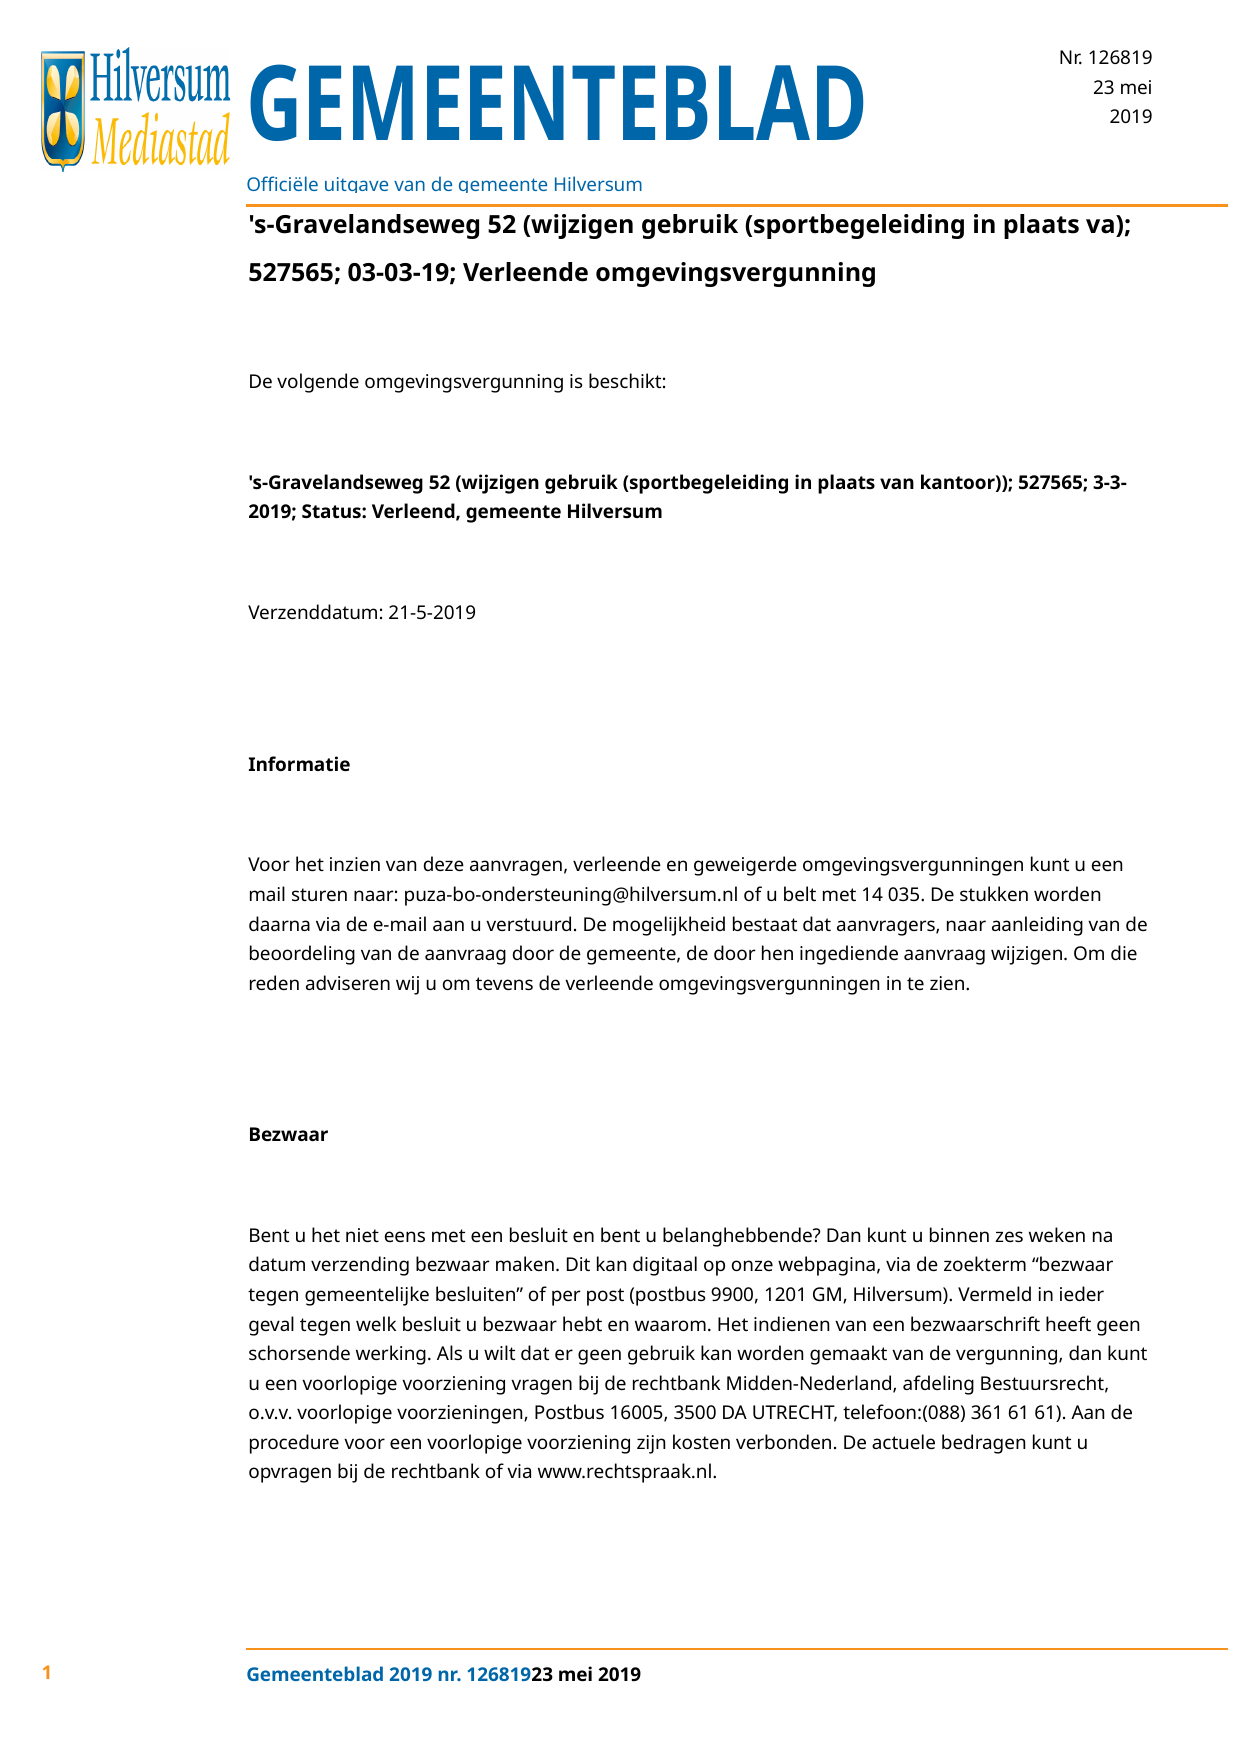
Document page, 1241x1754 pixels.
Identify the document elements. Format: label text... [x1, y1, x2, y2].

picture [41, 47, 231, 172]
text Bent u het niet eens met een besluit en bent u belanghebbende? Dan kunt u binnen zes weken na datum verzending bezwaar maken. Dit kan digitaal op onze webpagina, via de zoekterm “bezwaar tegen gemeentelijke besluiten” of per post (postbus 9900, 1201 GM, Hilversum). Vermeld in ieder geval tegen welk besluit u bezwaar hebt en waarom. Het indienen van een bezwaarschrift heeft geen schorsende werking. Als u wilt dat er geen gebruik kan worden gemaakt van de vergunning, dan kunt u een voorlopige voorziening vragen bij de rechtbank Midden-Nederland, afdeling Bestuursrecht, o.v.v. voorlopige voorzieningen, Postbus 16005, 3500 DA UTRECHT, telefoon:(088) 361 61 61). Aan de procedure voor een voorlopige voorziening zijn kosten verbonden. De actuele bedragen kunt u opvragen bij de rechtbank of via www.rechtspraak.nl. [248, 1222, 1152, 1484]
text De volgende omgevingsvergunning is beschikt: [248, 368, 1152, 394]
text Verzenddatum: 21-5-2019 [248, 599, 1152, 625]
text 's-Gravelandseweg 52 (wijzigen gebruik (sportbegeleiding in plaats va); 527565; 03-03-19; Verleende omgevingsvergunning [248, 207, 1152, 288]
text 's-Gravelandseweg 52 (wijzigen gebruik (sportbegeleiding in plaats van kantoor)); 527565; 3-3-2019; Status: Verleend, gemeente Hilversum [248, 469, 1152, 524]
text Voor het inzien van deze aanvragen, verleende en geweigerde omgevingsvergunningen kunt u een mail sturen naar: puza-bo-ondersteuning@hilversum.nl of u belt met 14 035. De stukken worden daarna via de e-mail aan u verstuurd. De mogelijkheid bestaat dat aanvragers, naar aanleiding van de beoordeling van de aanvraag door de gemeente, de door hen ingediende aanvraag wijzigen. Om die reden adviseren wij u om tevens de verleende omgevingsvergunningen in te zien. [248, 852, 1152, 996]
text Informatie [248, 751, 1152, 777]
text Bezwaar [248, 1121, 1152, 1147]
